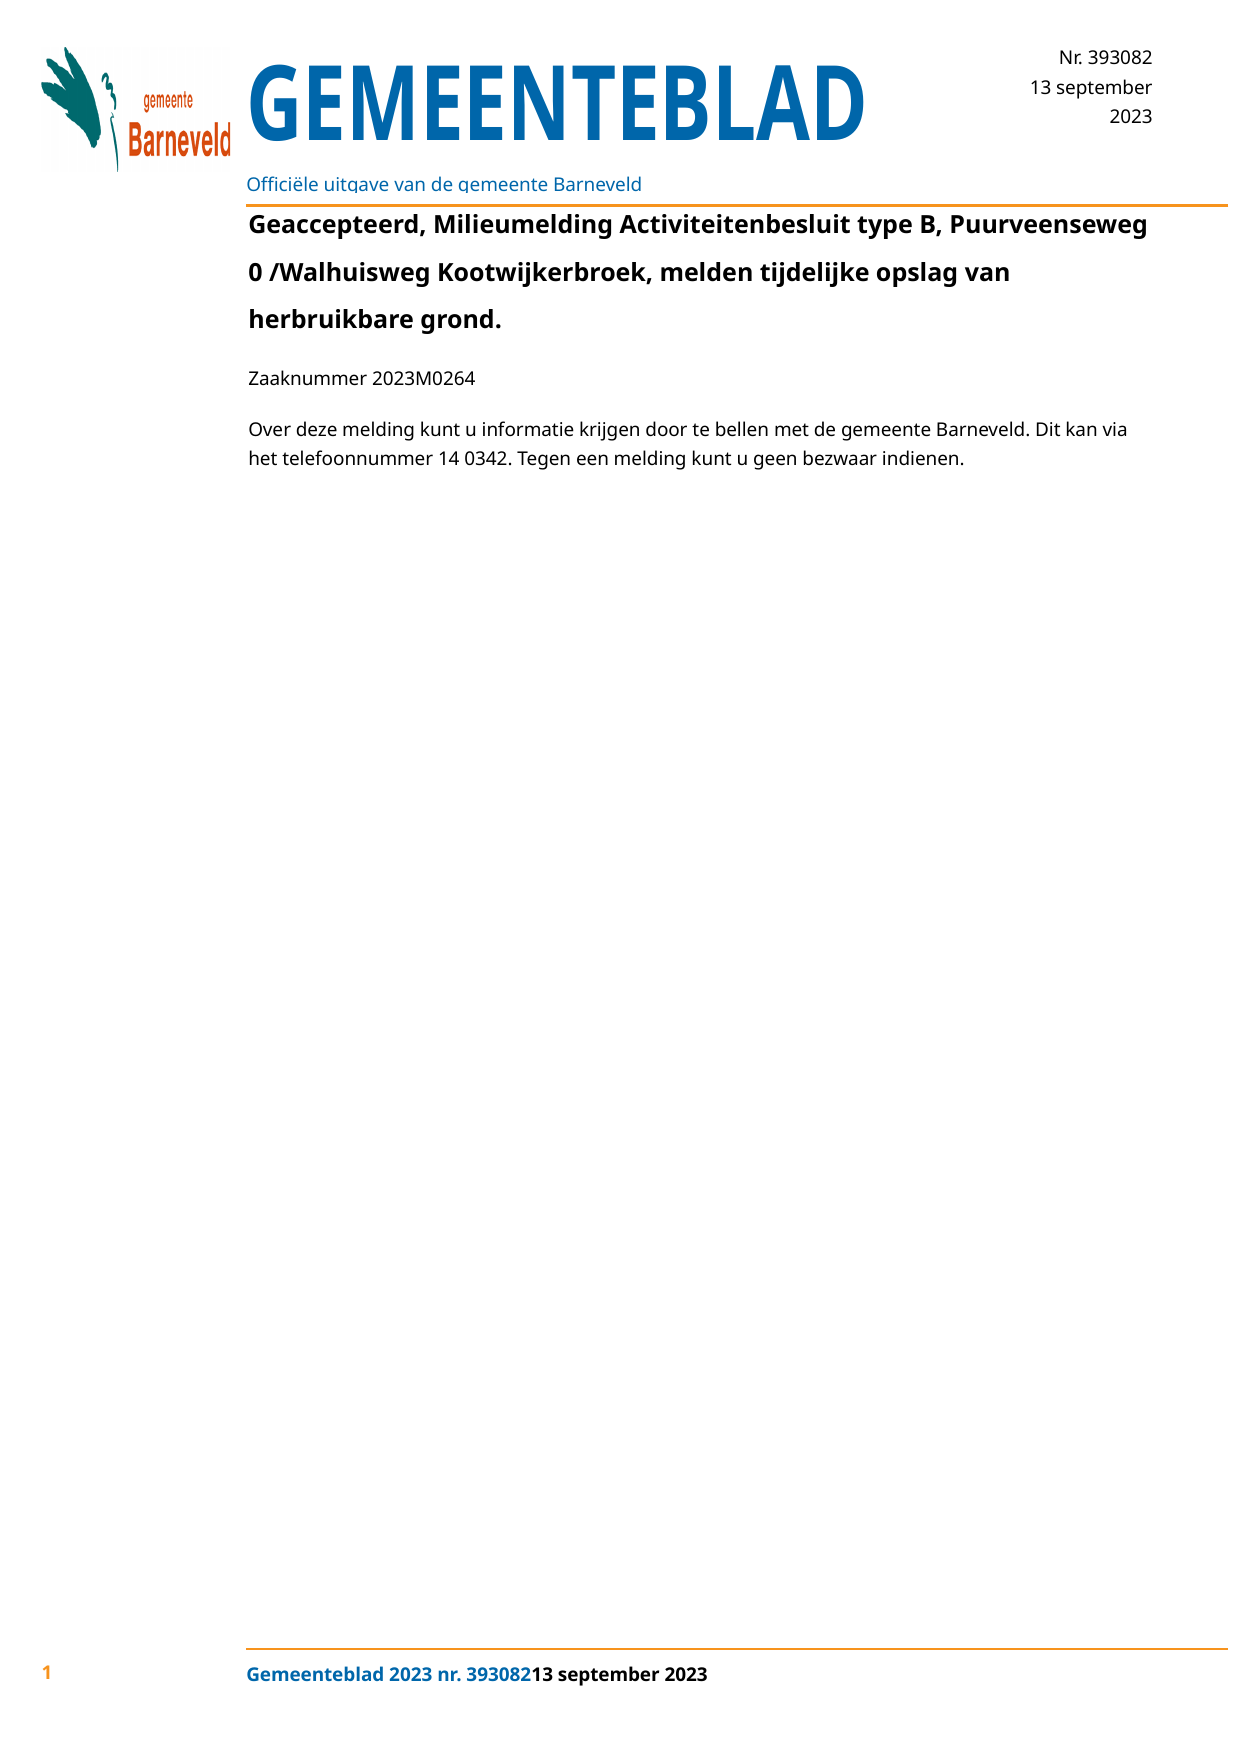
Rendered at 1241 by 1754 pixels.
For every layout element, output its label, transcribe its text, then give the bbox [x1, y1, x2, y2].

picture [41, 47, 231, 172]
text Zaaknummer 2023M0264 [248, 366, 1152, 391]
text Geaccepteerd, Milieumelding Activiteitenbesluit type B, Puurveenseweg 0 /Walhuisweg Kootwijkerbroek, melden tijdelijke opslag van herbruikbare grond. [248, 207, 1152, 336]
text Over deze melding kunt u informatie krijgen door te bellen met de gemeente Barneveld. Dit kan via het telefoonnummer 14 0342. Tegen een melding kunt u geen bezwaar indienen. [248, 416, 1152, 471]
